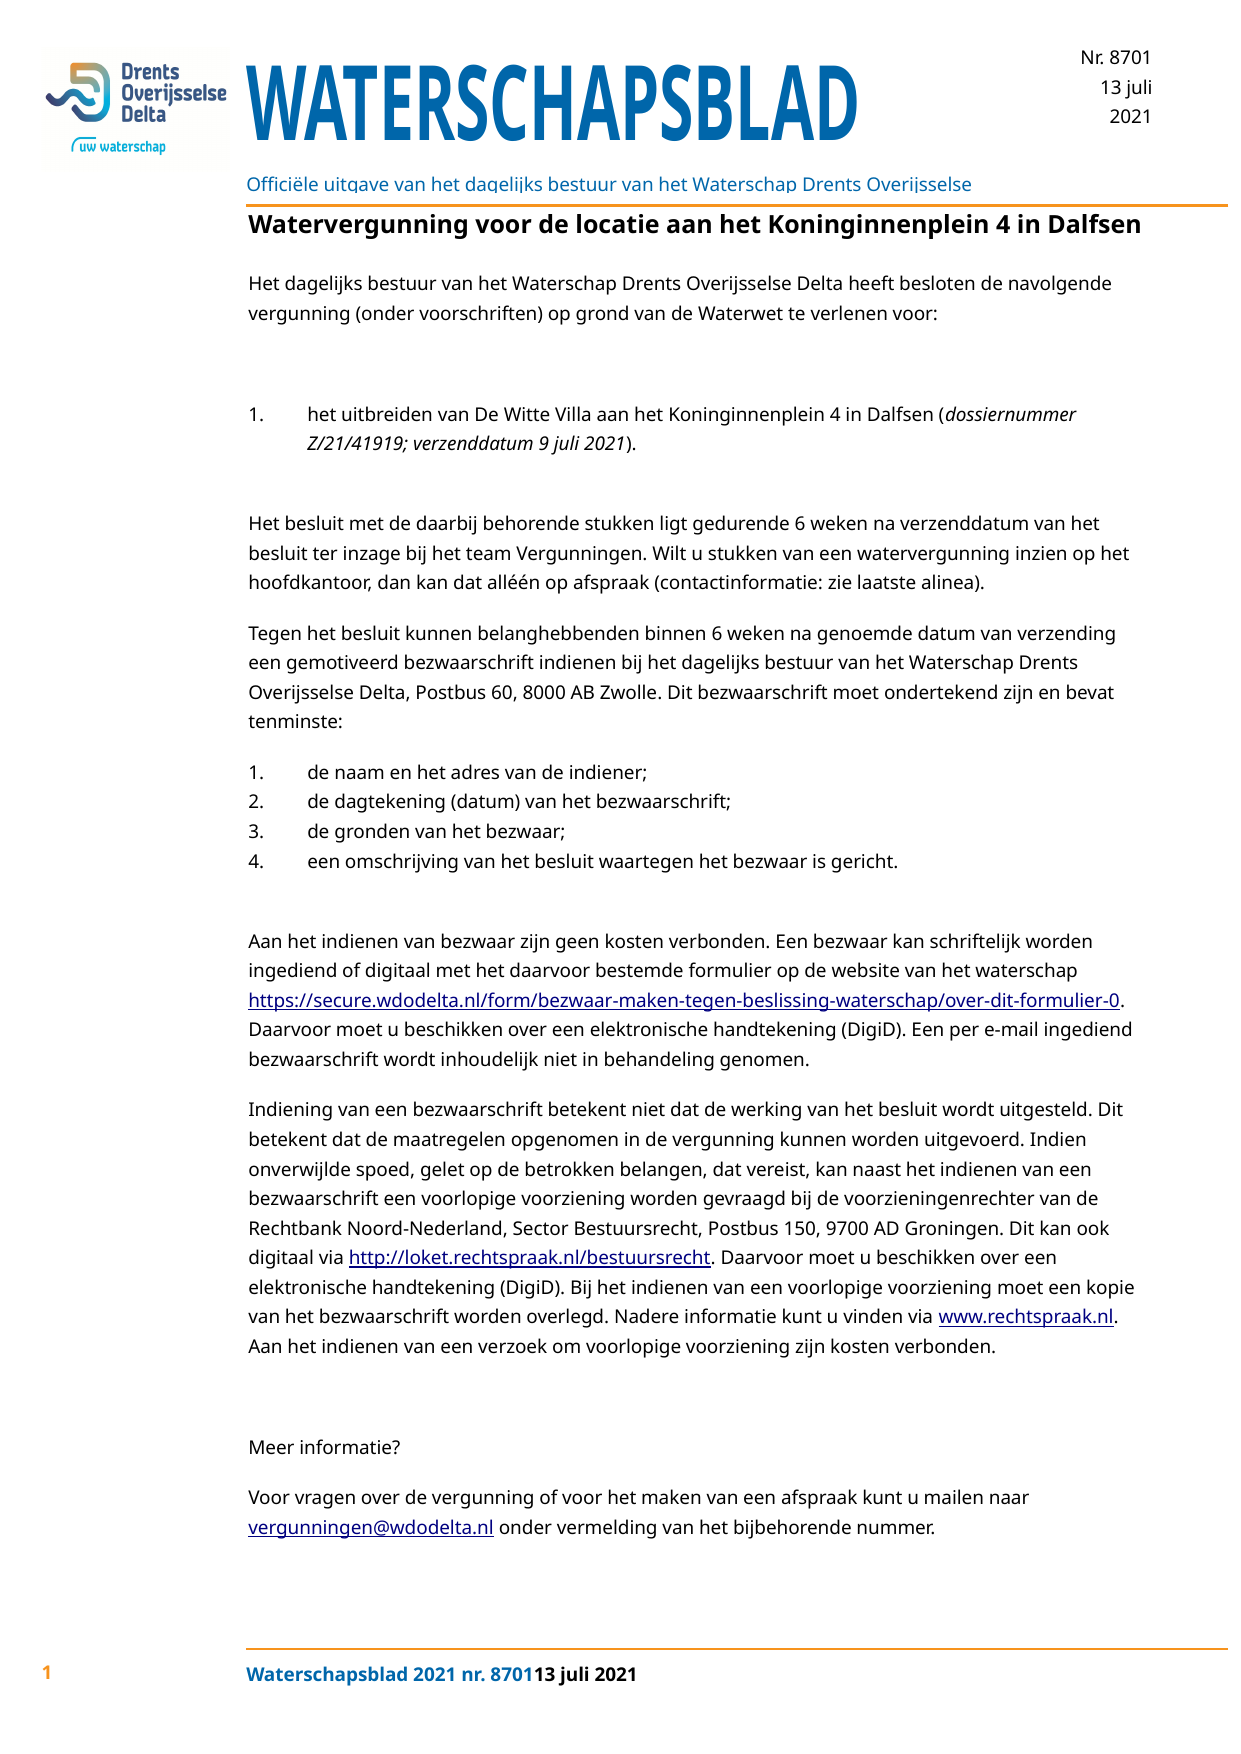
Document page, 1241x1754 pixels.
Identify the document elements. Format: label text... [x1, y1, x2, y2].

list het uitbreiden van De Witte Villa aan het Koninginnenplein 4 in Dalfsen (dossiernummer Z/21/41919; verzenddatum 9 juli 2021). [248, 401, 1152, 456]
text Het besluit met de daarbij behorende stukken ligt gedurende 6 weken na verzenddatum van het besluit ter inzage bij het team Vergunningen. Wilt u stukken van een watervergunning inzien op het hoofdkantoor, dan kan dat alléén op afspraak (contactinformatie: zie laatste alinea). [248, 510, 1152, 595]
list de gronden van het bezwaar; [248, 818, 1152, 844]
text Voor vragen over de vergunning of voor het maken van een afspraak kunt u mailen naar vergunningen@wdodelta.nl onder vermelding van het bijbehorende nummer. [248, 1484, 1152, 1540]
text Het dagelijks bestuur van het Waterschap Drents Overijsselse Delta heeft besloten de navolgende vergunning (onder voorschriften) op grond van de Waterwet te verlenen voor: [248, 270, 1152, 326]
list de naam en het adres van de indiener; [248, 759, 1152, 785]
text Tegen het besluit kunnen belanghebbenden binnen 6 weken na genoemde datum van verzending een gemotiveerd bezwaarschrift indienen bij het dagelijks bestuur van het Waterschap Drents Overijsselse Delta, Postbus 60, 8000 AB Zwolle. Dit bezwaarschrift moet ondertekend zijn en bevat tenminste: [248, 620, 1152, 734]
list de dagtekening (datum) van het bezwaarschrift; [248, 789, 1152, 814]
text Watervergunning voor de locatie aan het Koninginnenplein 4 in Dalfsen [248, 207, 1152, 241]
text Aan het indienen van bezwaar zijn geen kosten verbonden. Een bezwaar kan schriftelijk worden ingediend of digitaal met het daarvoor bestemde formulier op de website van het waterschap https://secure.wdodelta.nl/form/bezwaar-maken-tegen-beslissing-waterschap/over-dit-formulier-0. Daarvoor moet u beschikken over een elektronische handtekening (DigiD). Een per e-mail ingediend bezwaarschrift wordt inhoudelijk niet in behandeling genomen. [248, 928, 1152, 1072]
text Meer informatie? [248, 1434, 1152, 1460]
list een omschrijving van het besluit waartegen het bezwaar is gericht. [248, 848, 1152, 873]
text Indiening van een bezwaarschrift betekent niet dat de werking van het besluit wordt uitgesteld. Dit betekent dat de maatregelen opgenomen in de vergunning kunnen worden uitgevoerd. Indien onverwijlde spoed, gelet op de betrokken belangen, dat vereist, kan naast het indienen van een bezwaarschrift een voorlopige voorziening worden gevraagd bij de voorzieningenrechter van de Rechtbank Noord-Nederland, Sector Bestuursrecht, Postbus 150, 9700 AD Groningen. Dit kan ook digitaal via http://loket.rechtspraak.nl/bestuursrecht. Daarvoor moet u beschikken over een elektronische handtekening (DigiD). Bij het indienen van een voorlopige voorziening moet een kopie van het bezwaarschrift worden overlegd. Nadere informatie kunt u vinden via www.rechtspraak.nl. Aan het indienen van een verzoek om voorlopige voorziening zijn kosten verbonden. [248, 1097, 1152, 1359]
picture [41, 47, 231, 172]
